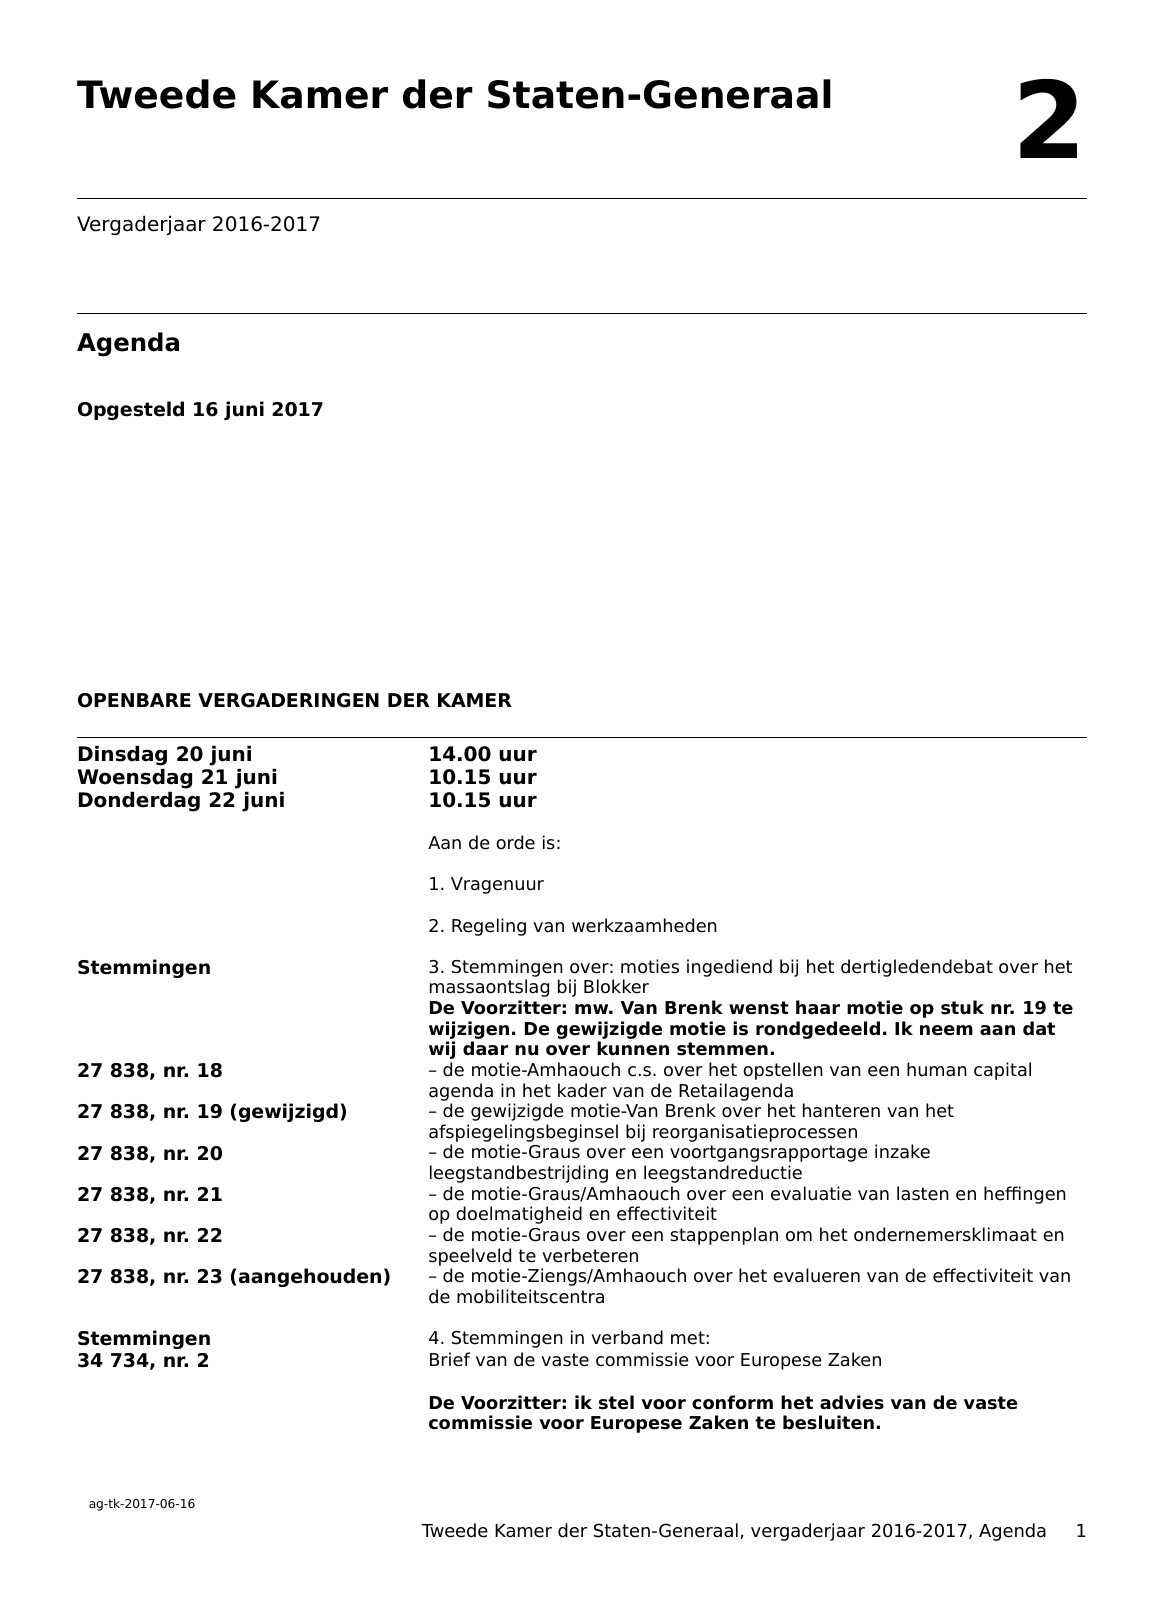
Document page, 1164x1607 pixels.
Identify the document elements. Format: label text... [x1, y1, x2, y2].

table_cell De Voorzitter: mw. Van Brenk wenst haar motie op stuk nr. 19 te wijzigen. De gewijzigde motie is rondgedeeld. Ik neem aan dat wij daar nu over kunnen stemmen. [422, 998, 1087, 1060]
table_cell [405, 1143, 422, 1184]
table_cell – de motie-Graus over een voortgangsrapportage inzake leegstandbestrijding en leegstandreductie [422, 1143, 1087, 1184]
table_cell 10.15 uur [422, 766, 1087, 789]
table_cell [405, 936, 422, 957]
table_cell – de motie-Amhaouch c.s. over het opstellen van een human capital agenda in het kader van de Retailagenda [422, 1060, 1087, 1101]
table_cell 34 734, nr. 2 [77, 1350, 404, 1372]
table_cell [77, 874, 404, 895]
table_header 2 [886, 59, 1087, 198]
table_cell [405, 1308, 422, 1328]
table_cell [405, 854, 422, 874]
table_cell [422, 1372, 1087, 1393]
table_cell 27 838, nr. 23 (aangehouden) [77, 1266, 404, 1307]
table_cell [422, 936, 1087, 957]
table_cell 27 838, nr. 22 [77, 1225, 404, 1266]
table_header 14.00 uur [422, 738, 1087, 766]
table_cell Stemmingen [77, 957, 404, 998]
table_cell [422, 314, 1087, 357]
table_cell Vergaderjaar 2016-2017 [77, 199, 1087, 313]
subtitle OPENBARE VERGADERINGEN DER KAMER [77, 690, 1087, 712]
text ag-tk-2017-06-16 [88, 1497, 323, 1511]
table_cell [77, 998, 404, 1060]
table_cell – de motie-Graus/Amhaouch over een evaluatie van lasten en heffingen op doelmatigheid en effectiviteit [422, 1184, 1087, 1225]
table_cell Donderdag 22 juni [77, 789, 404, 812]
table_cell [405, 916, 422, 936]
table_cell [405, 1266, 422, 1307]
table_cell 27 838, nr. 21 [77, 1184, 404, 1225]
table_cell [405, 1184, 422, 1225]
table_cell [405, 874, 422, 895]
table_cell Brief van de vaste commissie voor Europese Zaken [422, 1350, 1087, 1372]
table_cell [77, 916, 404, 936]
table_cell [422, 895, 1087, 916]
table_cell [405, 1328, 422, 1350]
table_cell [422, 854, 1087, 874]
table_cell [405, 813, 422, 833]
table_cell 27 838, nr. 19 (gewijzigd) [77, 1101, 404, 1142]
table_cell – de motie-Graus over een stappenplan om het ondernemersklimaat en speelveld te verbeteren [422, 1225, 1087, 1266]
table_cell 2. Regeling van werkzaamheden [422, 916, 1087, 936]
table_cell [77, 895, 404, 916]
table_cell [405, 1225, 422, 1266]
table_cell [405, 766, 422, 789]
table_cell [77, 1372, 404, 1393]
table_cell [77, 1393, 404, 1434]
table_cell [405, 1060, 422, 1101]
table_cell Aan de orde is: [422, 833, 1087, 854]
table_cell [422, 1434, 1087, 1454]
table_cell [405, 789, 422, 812]
table_cell [77, 936, 404, 957]
table_cell [405, 998, 422, 1060]
table_cell [77, 833, 404, 854]
table_cell [405, 895, 422, 916]
table_cell 27 838, nr. 20 [77, 1143, 404, 1184]
table_cell Woensdag 21 juni [77, 766, 404, 789]
table_cell [405, 833, 422, 854]
table_cell [77, 813, 404, 833]
table_cell [405, 1372, 422, 1393]
text Opgesteld 16 juni 2017 [77, 399, 1087, 421]
table_cell 10.15 uur [422, 789, 1087, 812]
table_cell [77, 1434, 404, 1454]
table_cell [422, 813, 1087, 833]
table_cell De Voorzitter: ik stel voor conform het advies van de vaste commissie voor Europese Zaken te besluiten. [422, 1393, 1087, 1434]
table_cell – de gewijzigde motie-Van Brenk over het hanteren van het afspiegelingsbeginsel bij reorganisatieprocessen [422, 1101, 1087, 1142]
table_cell 3. Stemmingen over: moties ingediend bij het dertigledendebat over het massaontslag bij Blokker [422, 957, 1087, 998]
table_cell [405, 1393, 422, 1434]
table_cell [405, 1434, 422, 1454]
table_cell [405, 1101, 422, 1142]
table_cell Agenda [77, 314, 422, 357]
table_cell [422, 1308, 1087, 1328]
table_cell – de motie-Ziengs/Amhaouch over het evalueren van de effectiviteit van de mobiliteitscentra [422, 1266, 1087, 1307]
table_cell [405, 957, 422, 998]
table_header [405, 738, 422, 766]
table_header Dinsdag 20 juni [77, 738, 404, 766]
table_header Tweede Kamer der Staten-Generaal [77, 59, 886, 198]
table_cell 1. Vragenuur [422, 874, 1087, 895]
table_cell [77, 854, 404, 874]
table_cell 27 838, nr. 18 [77, 1060, 404, 1101]
table_cell [405, 1350, 422, 1372]
table_cell 4. Stemmingen in verband met: [422, 1328, 1087, 1350]
table_cell Stemmingen [77, 1328, 404, 1350]
table_cell [77, 1308, 404, 1328]
